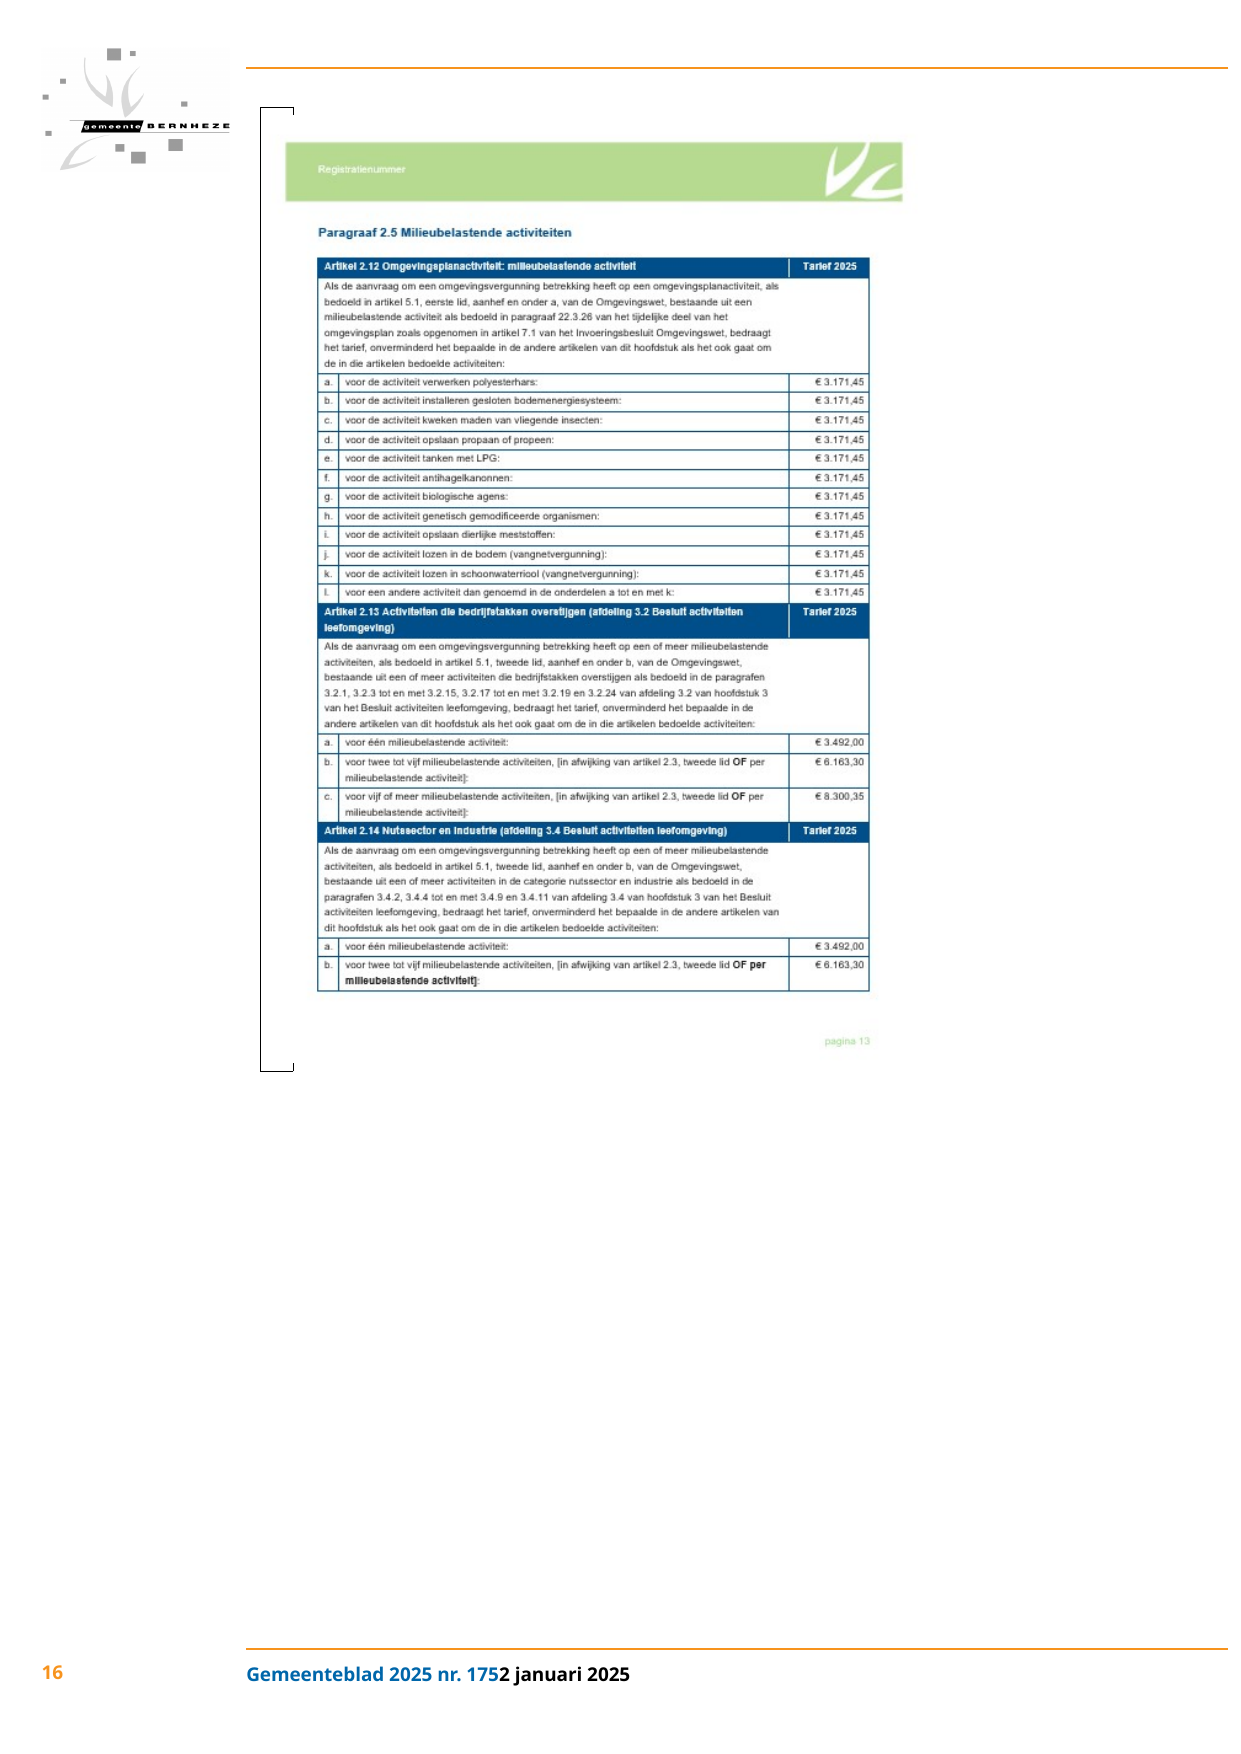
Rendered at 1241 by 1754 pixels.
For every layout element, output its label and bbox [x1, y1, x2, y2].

picture [41, 47, 231, 172]
picture [268, 115, 919, 1063]
